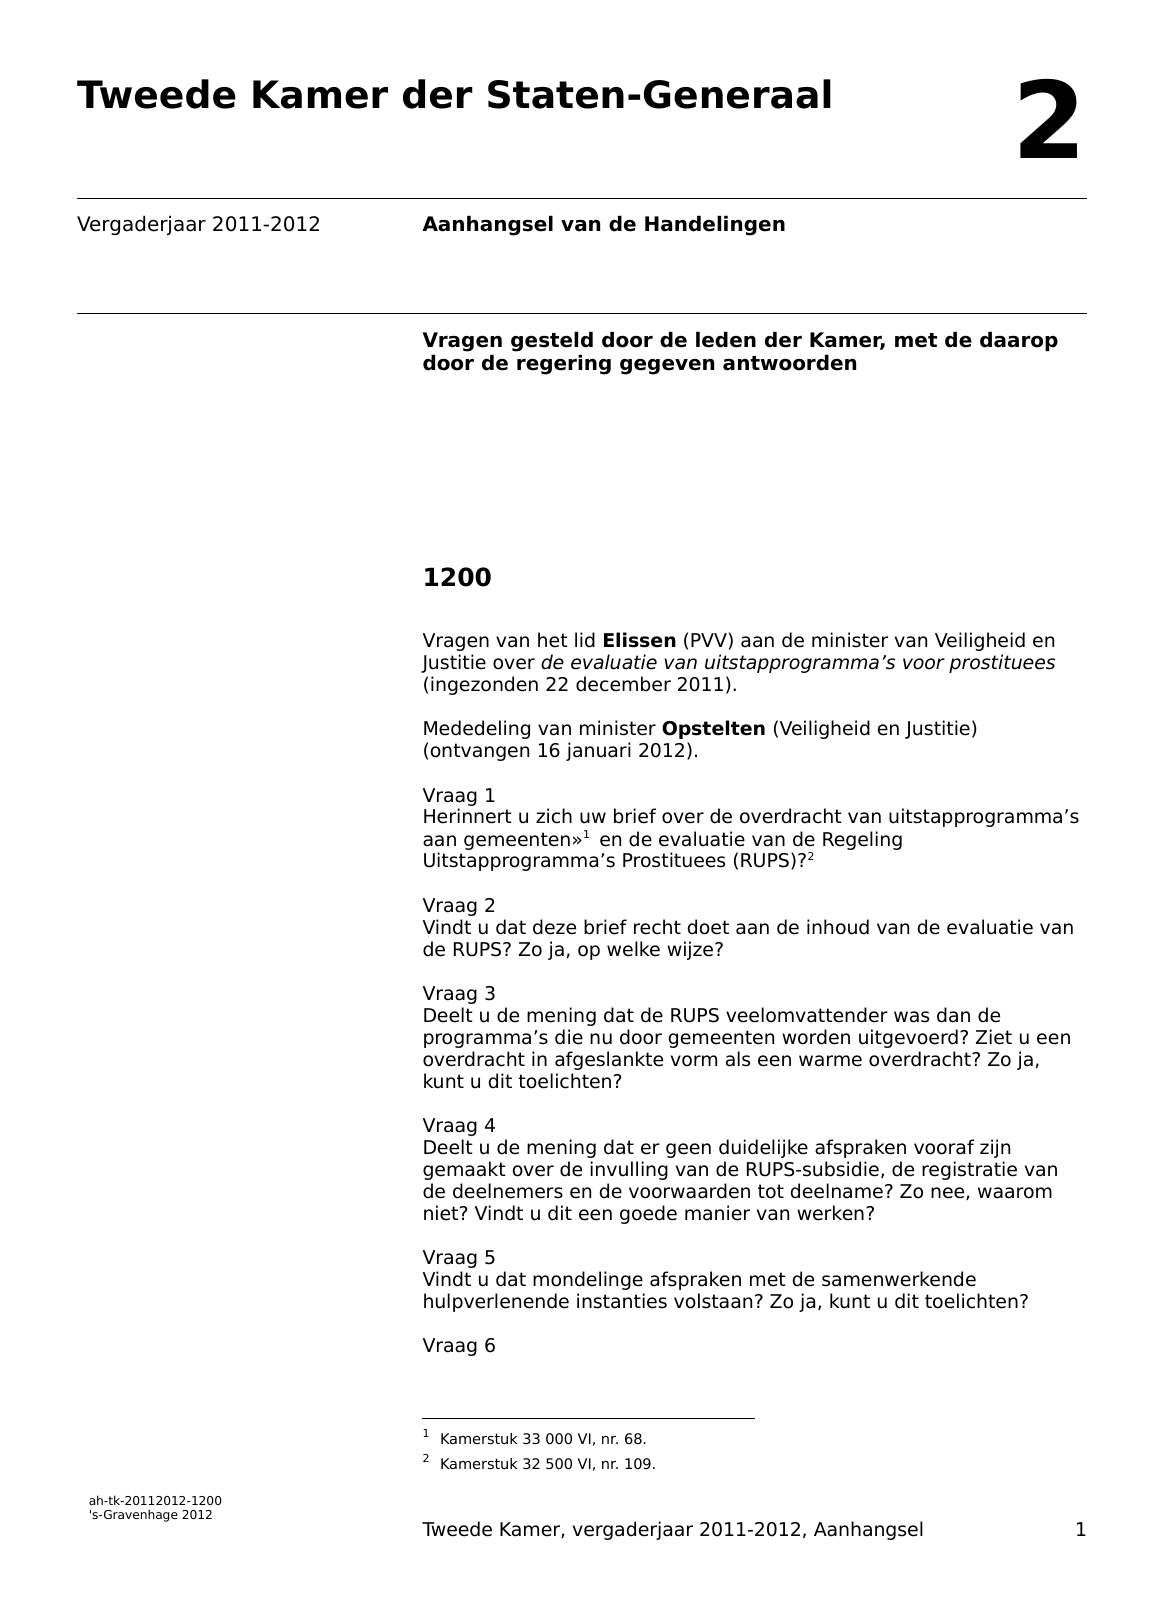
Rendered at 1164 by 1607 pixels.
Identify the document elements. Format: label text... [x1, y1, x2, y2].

table_cell Vragen gesteld door de leden der Kamer, met de daarop door de regering gegeven antwoorden [422, 314, 1087, 375]
text Deelt u de mening dat er geen duidelijke afspraken vooraf zijn gemaakt over de invulling van de RUPS-subsidie, de registratie van de deelnemers en de voorwaarden tot deelname? Zo nee, waarom niet? Vindt u dit een goede manier van werken? [422, 1137, 1087, 1225]
text Herinnert u zich uw brief over de overdracht van uitstapprogramma’s aan gemeenten» en de evaluatie van de Regeling Uitstapprogramma’s Prostituees (RUPS)? [422, 806, 1087, 872]
text Vindt u dat deze brief recht doet aan de inhoud van de evaluatie van de RUPS? Zo ja, op welke wijze? [422, 917, 1087, 961]
text Vragen van het lid Elissen (PVV) aan de minister van Veiligheid en Justitie over de evaluatie van uitstapprogramma’s voor prostituees (ingezonden 22 december 2011). [422, 630, 1087, 696]
table_header 2 [886, 59, 1087, 198]
text Vraag 1 [422, 784, 1087, 806]
table_cell [77, 314, 422, 375]
text Vraag 4 [422, 1115, 1087, 1137]
text Kamerstuk 33 000 VI, nr. 68. [422, 1427, 1087, 1449]
text Kamerstuk 32 500 VI, nr. 109. [422, 1452, 1087, 1474]
text ah-tk-20112012-1200 [88, 1494, 323, 1508]
text Mededeling van minister Opstelten (Veiligheid en Justitie) (ontvangen 16 januari 2012). [422, 718, 1087, 762]
table_header Tweede Kamer der Staten-Generaal [77, 59, 886, 198]
text Deelt u de mening dat de RUPS veelomvattender was dan de programma’s die nu door gemeenten worden uitgevoerd? Ziet u een overdracht in afgeslankte vorm als een warme overdracht? Zo ja, kunt u dit toelichten? [422, 1005, 1087, 1093]
text Vraag 3 [422, 983, 1087, 1005]
text Vraag 6 [422, 1335, 1087, 1357]
text Vraag 5 [422, 1247, 1087, 1269]
text Vraag 2 [422, 894, 1087, 917]
text Vindt u dat mondelinge afspraken met de samenwerkende hulpverlenende instanties volstaan? Zo ja, kunt u dit toelichten? [422, 1269, 1087, 1313]
text 1200 [422, 563, 1087, 592]
table_cell Aanhangsel van de Handelingen [422, 199, 1087, 313]
text 's-Gravenhage 2012 [88, 1508, 323, 1522]
table_cell Vergaderjaar 2011-2012 [77, 199, 422, 313]
